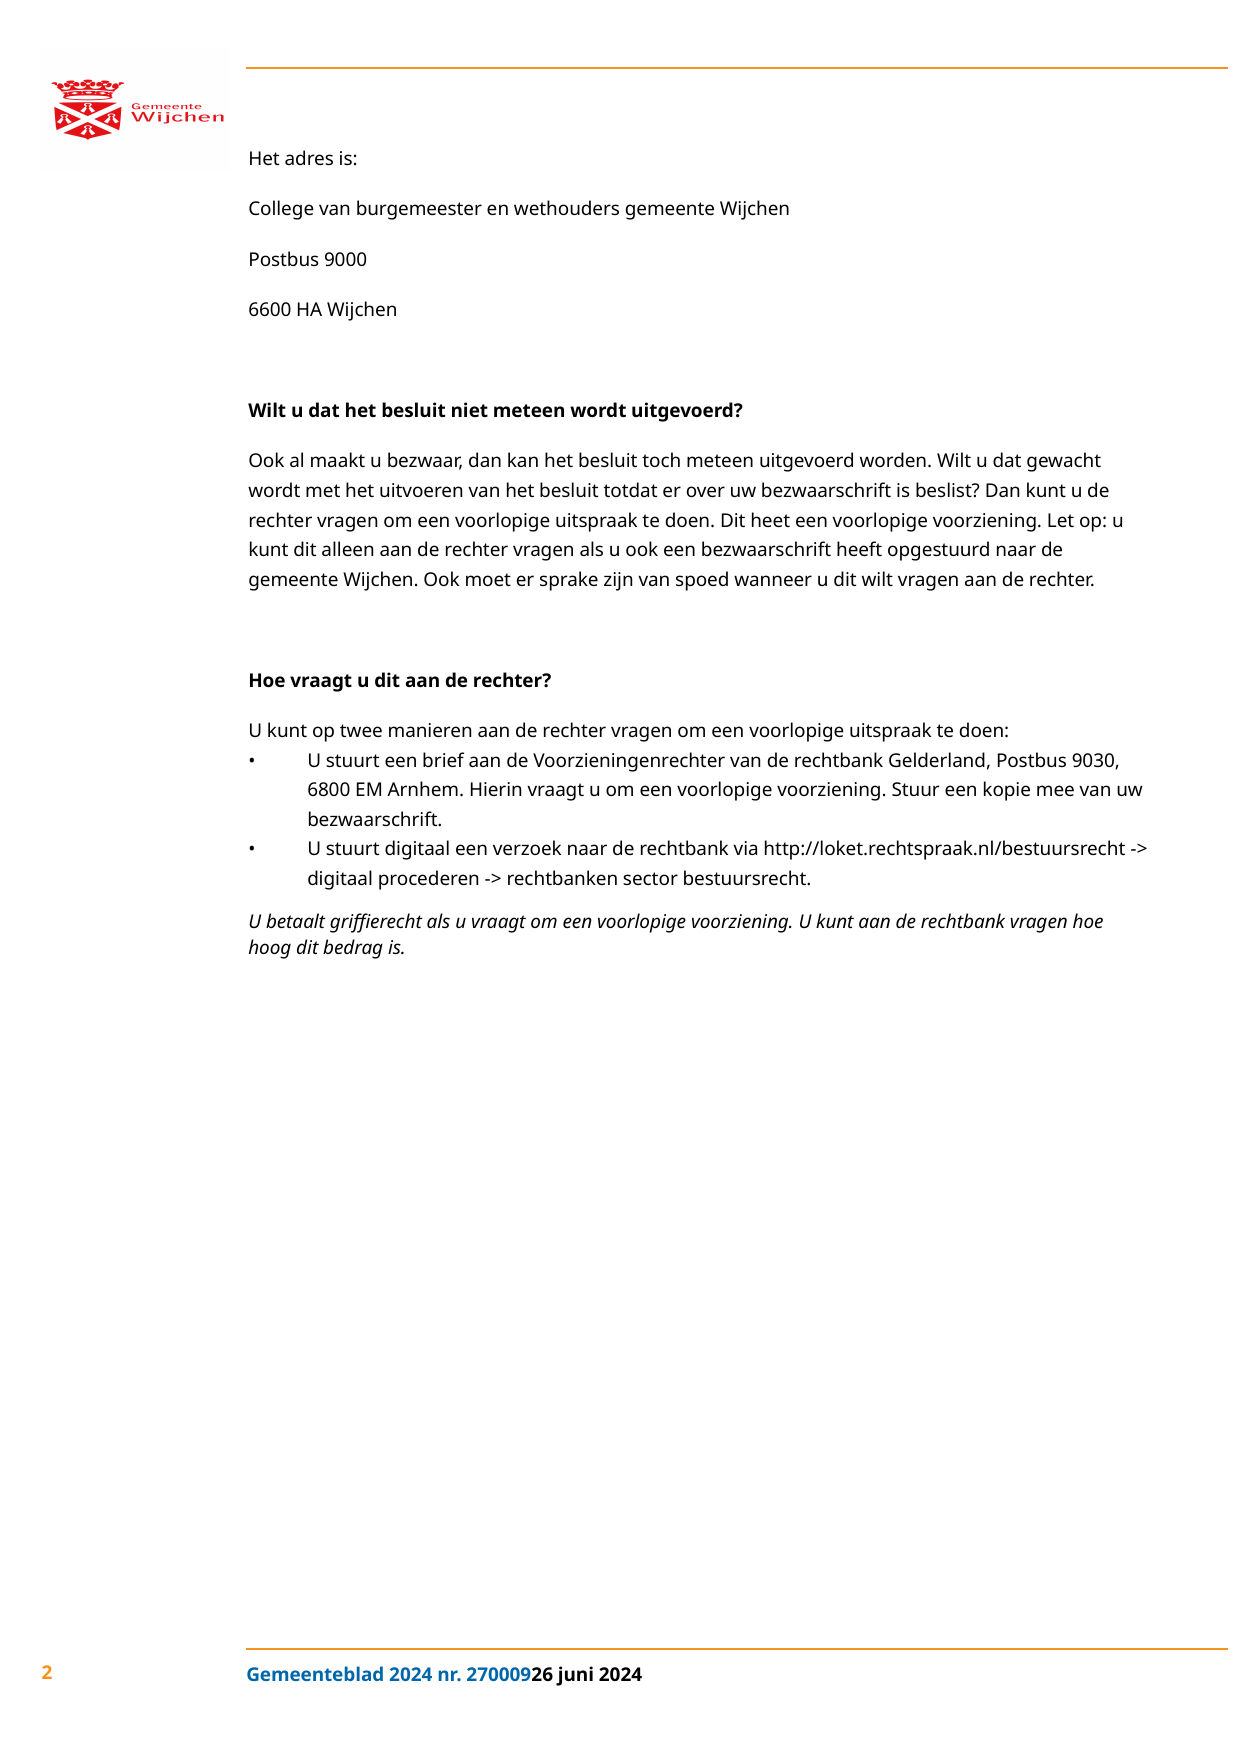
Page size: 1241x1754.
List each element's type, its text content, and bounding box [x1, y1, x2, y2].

text U betaalt griffierecht als u vraagt om een voorlopige voorziening. U kunt aan de rechtbank vragen hoe hoog dit bedrag is. [248, 908, 1152, 960]
text College van burgemeester en wethouders gemeente Wijchen [248, 196, 1152, 221]
list U stuurt een brief aan de Voorzieningenrechter van de rechtbank Gelderland, Postbus 9030, 6800 EM Arnhem. Hierin vraagt u om een voorlopige voorziening. Stuur een kopie mee van uw bezwaarschrift. [248, 747, 1152, 832]
text Ook al maakt u bezwaar, dan kan het besluit toch meteen uitgevoerd worden. Wilt u dat gewacht wordt met het uitvoeren van het besluit totdat er over uw bezwaarschrift is beslist? Dan kunt u de rechter vragen om een voorlopige uitspraak te doen. Dit heet een voorlopige voorziening. Let op: u kunt dit alleen aan de rechter vragen als u ook een bezwaarschrift heeft opgestuurd naar de gemeente Wijchen. Ook moet er sprake zijn van spoed wanneer u dit wilt vragen aan de rechter. [248, 448, 1152, 592]
text Wilt u dat het besluit niet meteen wordt uitgevoerd? [248, 397, 1152, 423]
text U kunt op twee manieren aan de rechter vragen om een voorlopige uitspraak te doen: [248, 717, 1152, 743]
text 6600 HA Wijchen [248, 296, 1152, 322]
text Het adres is: [248, 145, 1152, 171]
text Postbus 9000 [248, 246, 1152, 272]
picture [41, 47, 231, 172]
text Hoe vraagt u dit aan de rechter? [248, 667, 1152, 693]
list U stuurt digitaal een verzoek naar de rechtbank via http://loket.rechtspraak.nl/bestuursrecht -> digitaal procederen -> rechtbanken sector bestuursrecht. [248, 836, 1152, 891]
